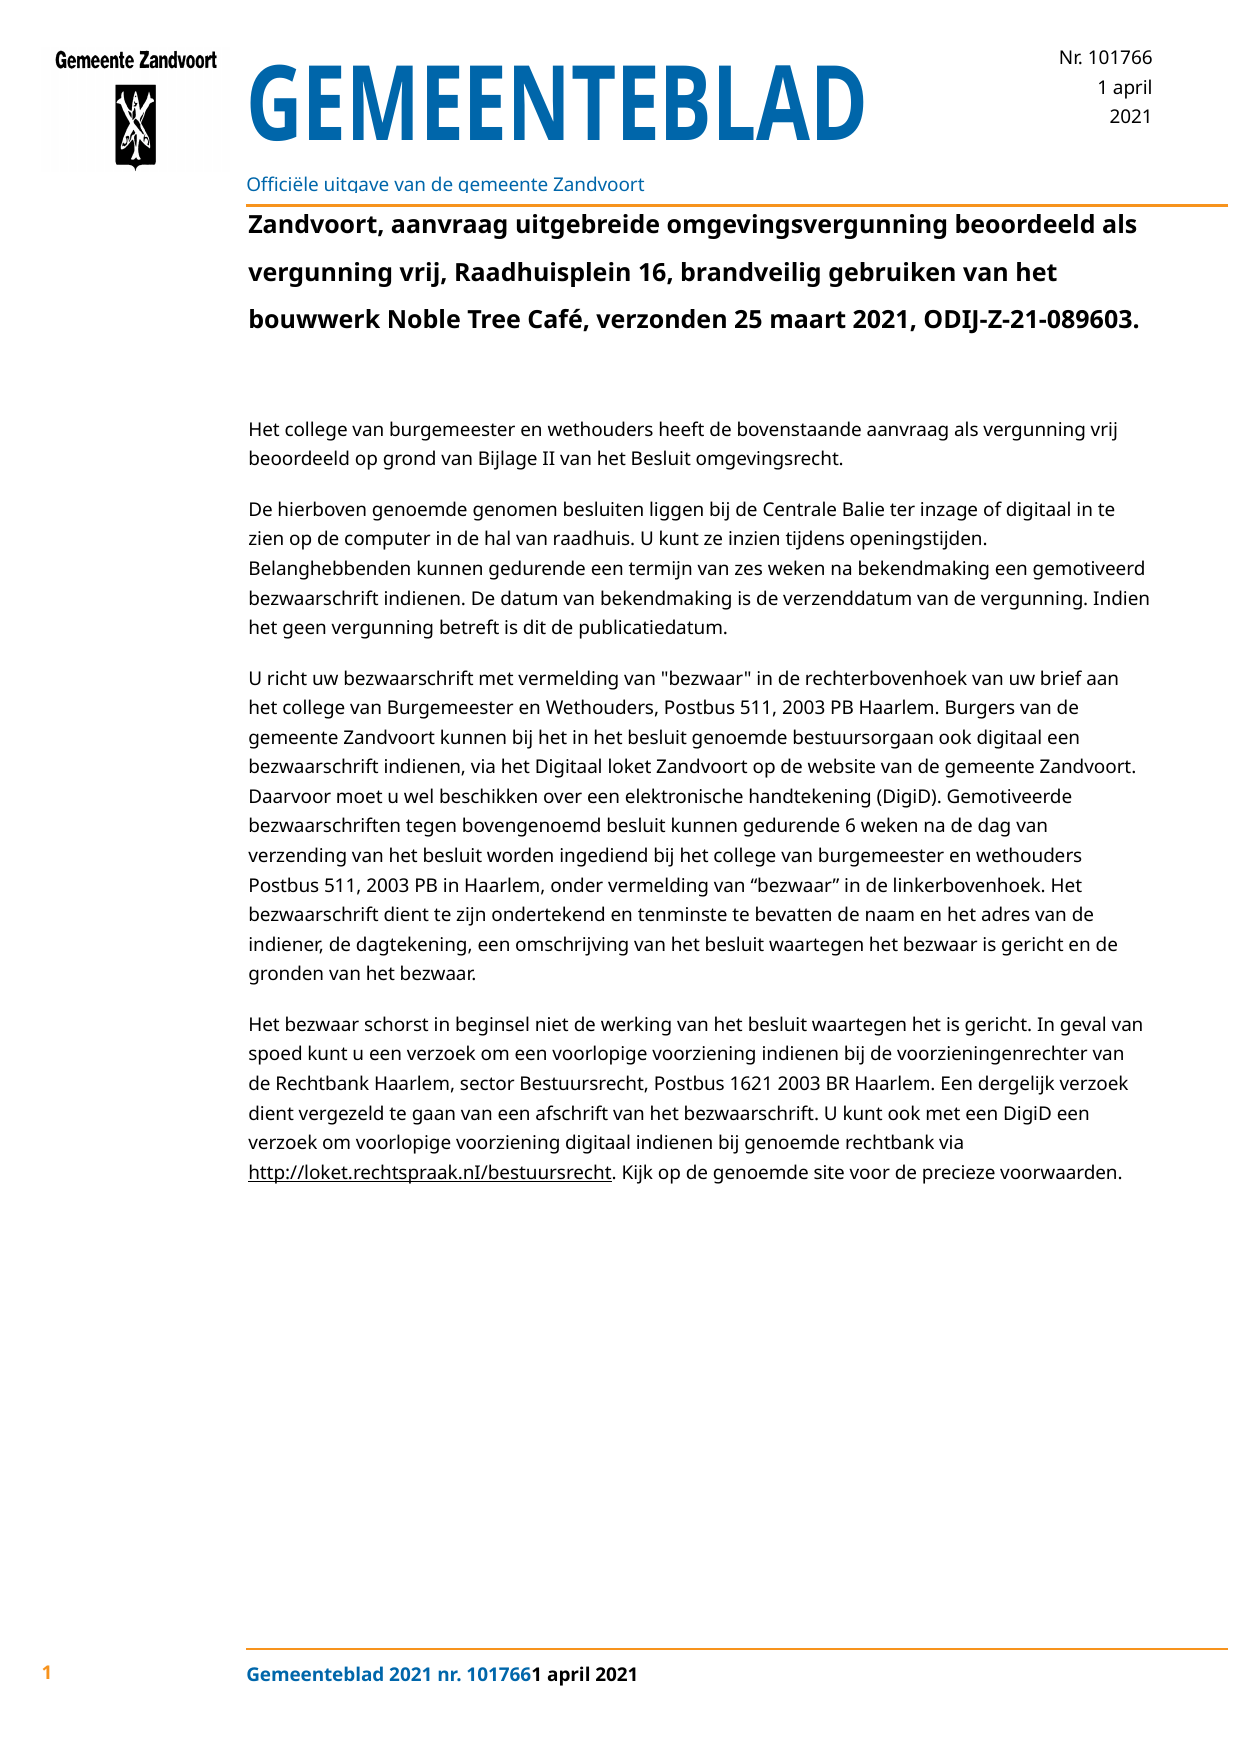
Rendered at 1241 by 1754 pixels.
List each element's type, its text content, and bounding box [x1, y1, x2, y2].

text Het college van burgemeester en wethouders heeft de bovenstaande aanvraag als vergunning vrij beoordeeld op grond van Bijlage II van het Besluit omgevingsrecht. [248, 416, 1152, 471]
text U richt uw bezwaarschrift met vermelding van "bezwaar" in de rechterbovenhoek van uw brief aan het college van Burgemeester en Wethouders, Postbus 511, 2003 PB Haarlem. Burgers van de gemeente Zandvoort kunnen bij het in het besluit genoemde bestuursorgaan ook digitaal een bezwaarschrift indienen, via het Digitaal loket Zandvoort op de website van de gemeente Zandvoort. Daarvoor moet u wel beschikken over een elektronische handtekening (DigiD). Gemotiveerde bezwaarschriften tegen bovengenoemd besluit kunnen gedurende 6 weken na de dag van verzending van het besluit worden ingediend bij het college van burgemeester en wethouders Postbus 511, 2003 PB in Haarlem, onder vermelding van “bezwaar” in de linkerbovenhoek. Het bezwaarschrift dient te zijn ondertekend en tenminste te bevatten de naam en het adres van de indiener, de dagtekening, een omschrijving van het besluit waartegen het bezwaar is gericht en de gronden van het bezwaar. [248, 665, 1152, 986]
text Zandvoort, aanvraag uitgebreide omgevingsvergunning beoordeeld als vergunning vrij, Raadhuisplein 16, brandveilig gebruiken van het bouwwerk Noble Tree Café, verzonden 25 maart 2021, ODIJ-Z-21-089603. [248, 207, 1152, 336]
text De hierboven genoemde genomen besluiten liggen bij de Centrale Balie ter inzage of digitaal in te zien op de computer in de hal van raadhuis. U kunt ze inzien tijdens openingstijden. Belanghebbenden kunnen gedurende een termijn van zes weken na bekendmaking een gemotiveerd bezwaarschrift indienen. De datum van bekendmaking is de verzenddatum van de vergunning. Indien het geen vergunning betreft is dit de publicatiedatum. [248, 496, 1152, 640]
text Het bezwaar schorst in beginsel niet de werking van het besluit waartegen het is gericht. In geval van spoed kunt u een verzoek om een voorlopige voorziening indienen bij de voorzieningenrechter van de Rechtbank Haarlem, sector Bestuursrecht, Postbus 1621 2003 BR Haarlem. Een dergelijk verzoek dient vergezeld te gaan van een afschrift van het bezwaarschrift. U kunt ook met een DigiD een verzoek om voorlopige voorziening digitaal indienen bij genoemde rechtbank via http://loket.rechtspraak.nI/bestuursrecht. Kijk op de genoemde site voor de precieze voorwaarden. [248, 1011, 1152, 1184]
picture [41, 47, 231, 172]
